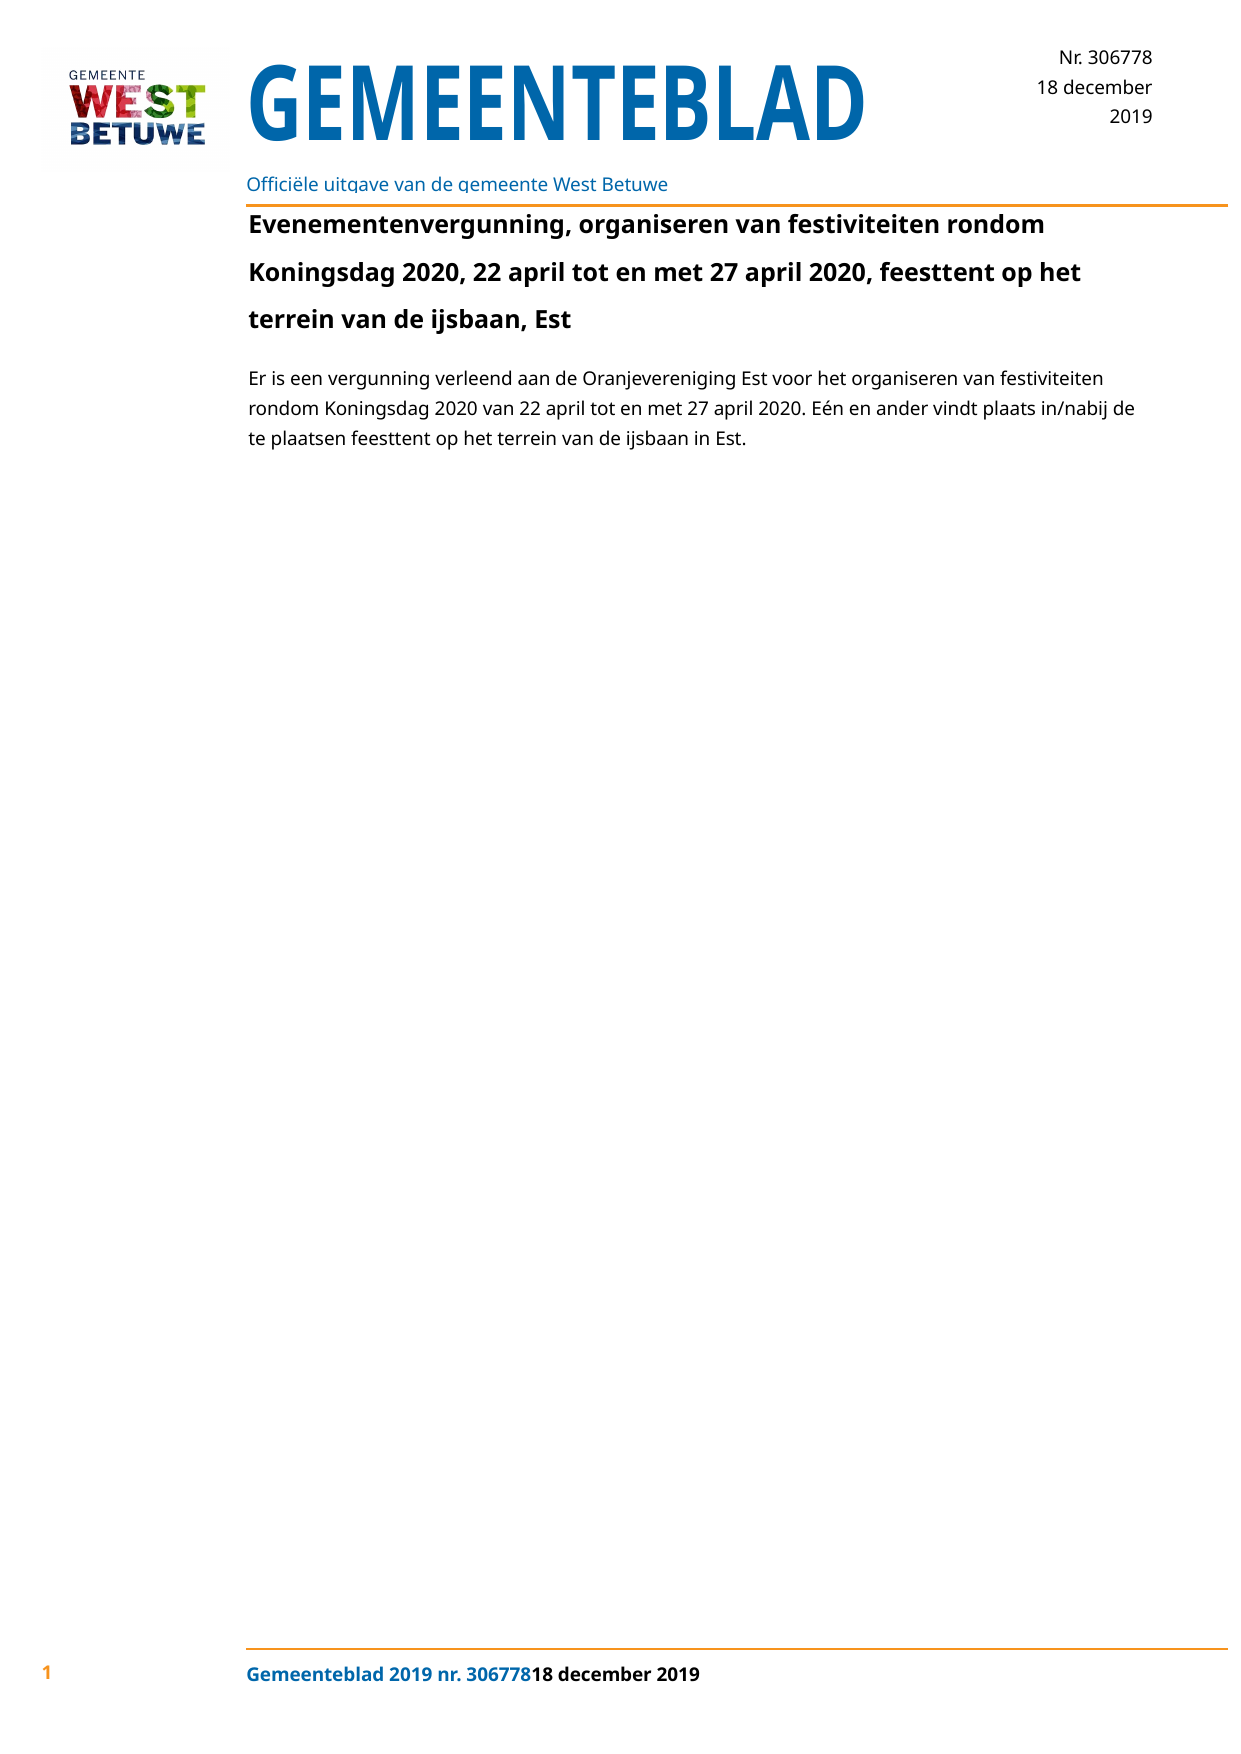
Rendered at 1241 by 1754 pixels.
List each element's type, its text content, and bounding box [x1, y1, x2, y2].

text Evenementenvergunning, organiseren van festiviteiten rondom Koningsdag 2020, 22 april tot en met 27 april 2020, feesttent op het terrein van de ijsbaan, Est [248, 207, 1152, 336]
picture [41, 47, 231, 172]
text Er is een vergunning verleend aan de Oranjevereniging Est voor het organiseren van festiviteiten rondom Koningsdag 2020 van 22 april tot en met 27 april 2020. Eén en ander vindt plaats in/nabij de te plaatsen feesttent op het terrein van de ijsbaan in Est. [248, 366, 1152, 450]
